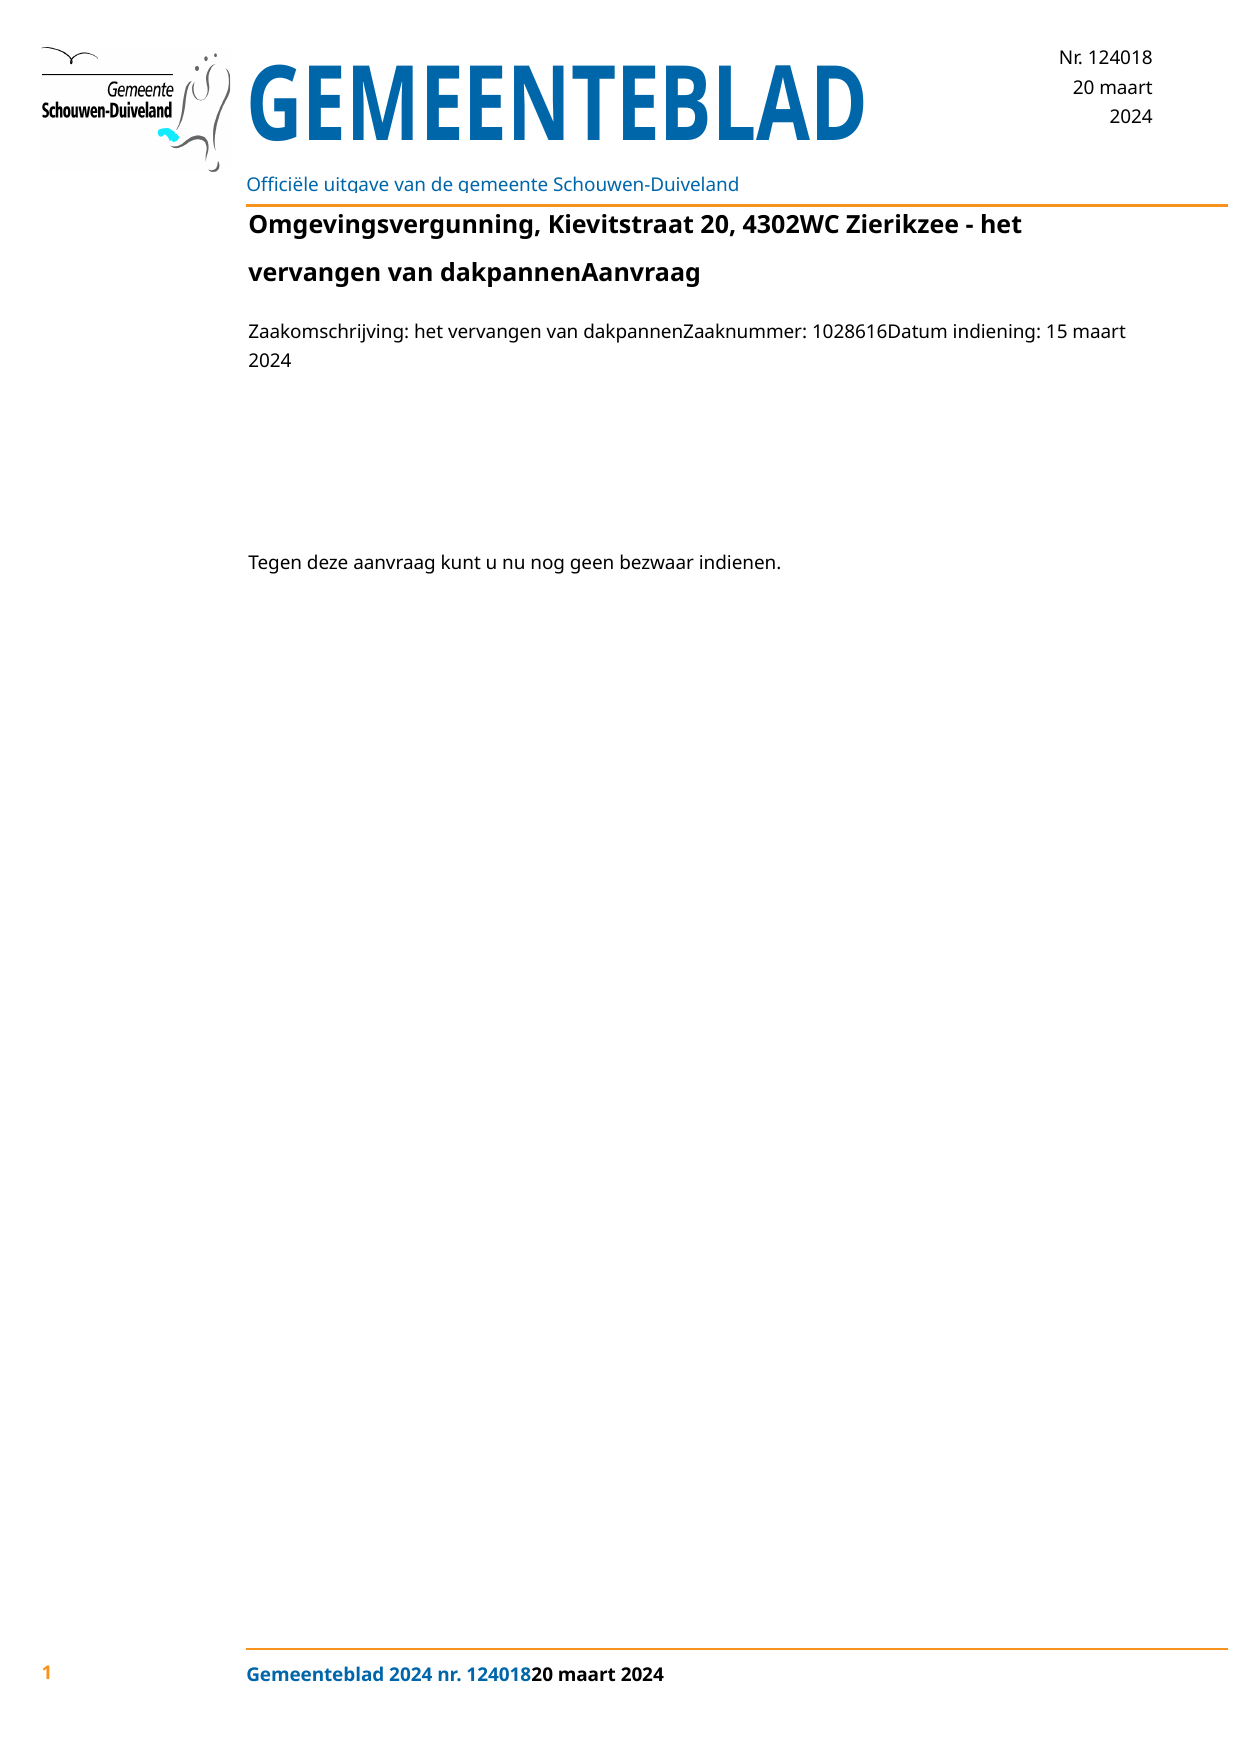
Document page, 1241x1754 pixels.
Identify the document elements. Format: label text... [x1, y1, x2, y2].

text Tegen deze aanvraag kunt u nu nog geen bezwaar indienen. [248, 549, 1152, 575]
text Zaakomschrijving: het vervangen van dakpannenZaaknummer: 1028616Datum indiening: 15 maart 2024 [248, 318, 1152, 373]
text Omgevingsvergunning, Kievitstraat 20, 4302WC Zierikzee - het vervangen van dakpannenAanvraag [248, 207, 1152, 288]
picture [41, 47, 231, 172]
